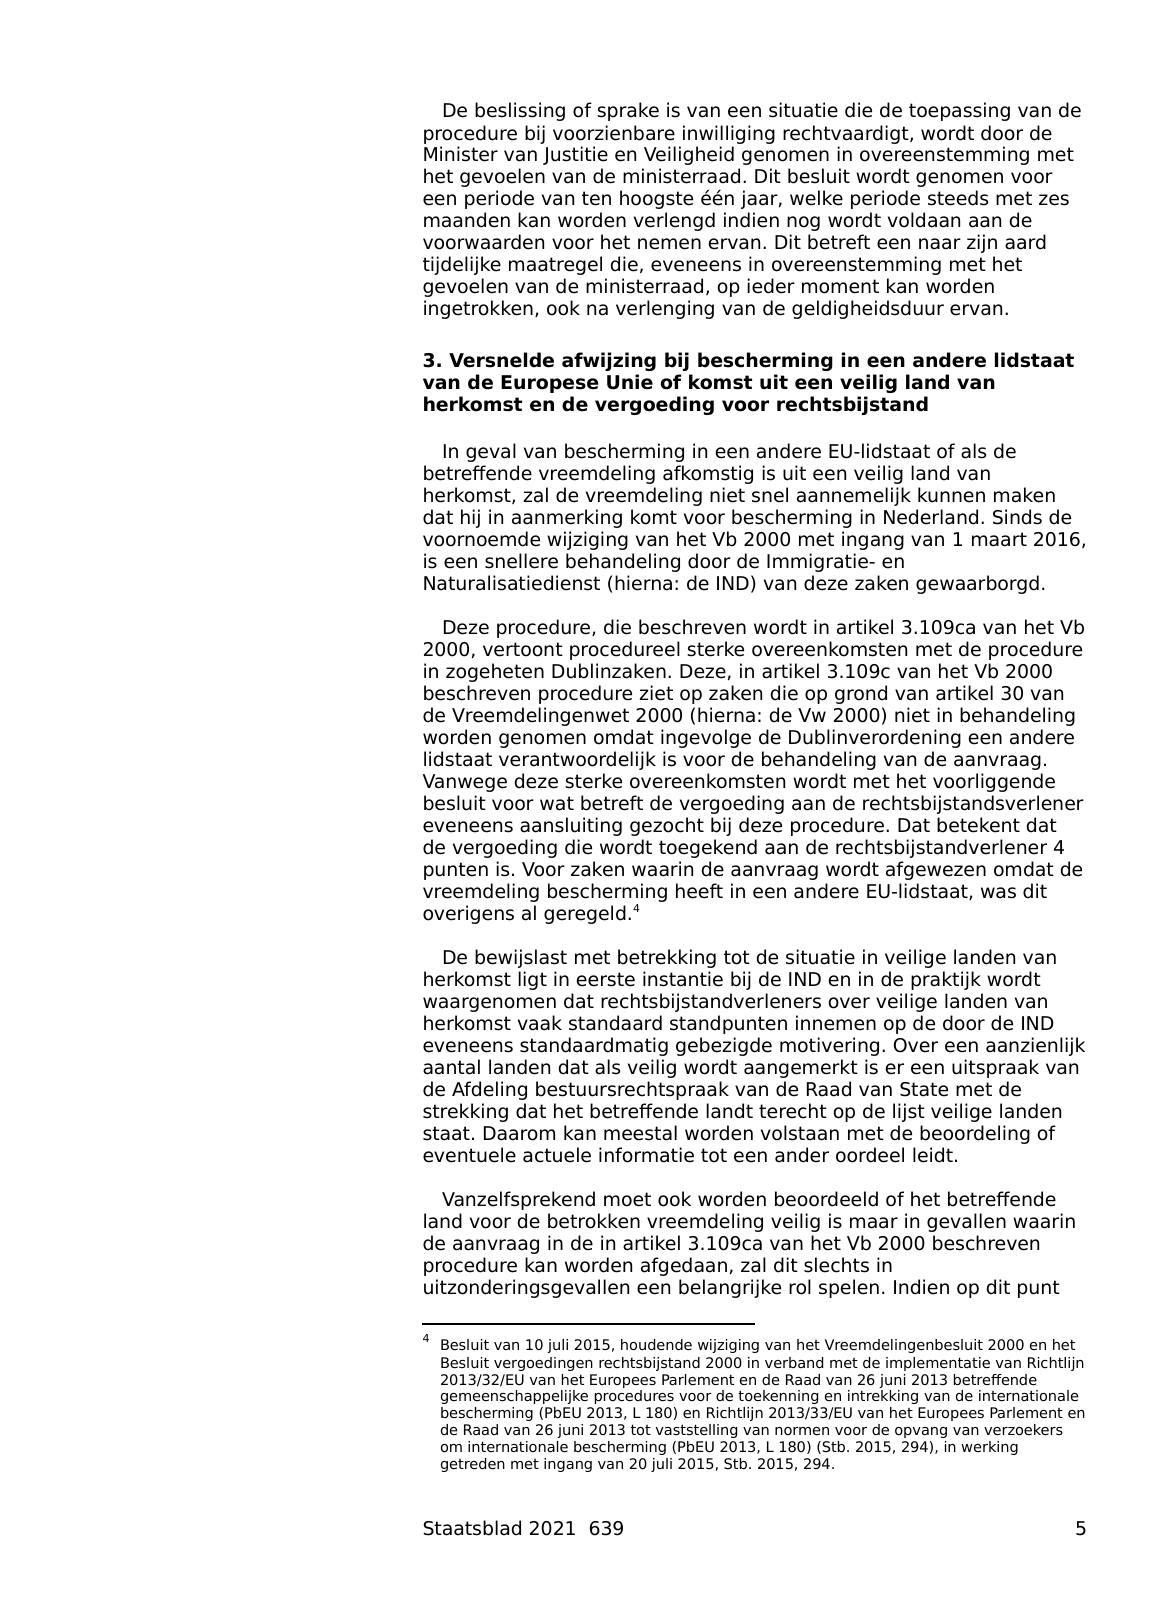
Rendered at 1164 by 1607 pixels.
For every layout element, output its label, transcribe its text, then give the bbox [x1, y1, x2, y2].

subtitle 3. Versnelde afwijzing bij bescherming in een andere lidstaat van de Europese Unie of komst uit een veilig land van herkomst en de vergoeding voor rechtsbijstand [422, 350, 1087, 416]
text De beslissing of sprake is van een situatie die de toepassing van de procedure bij voorzienbare inwilliging rechtvaardigt, wordt door de Minister van Justitie en Veiligheid genomen in overeenstemming met het gevoelen van de ministerraad. Dit besluit wordt genomen voor een periode van ten hoogste één jaar, welke periode steeds met zes maanden kan worden verlengd indien nog wordt voldaan aan de voorwaarden voor het nemen ervan. Dit betreft een naar zijn aard tijdelijke maatregel die, eveneens in overeenstemming met het gevoelen van de ministerraad, op ieder moment kan worden ingetrokken, ook na verlenging van de geldigheidsduur ervan. [422, 100, 1087, 320]
text De bewijslast met betrekking tot de situatie in veilige landen van herkomst ligt in eerste instantie bij de IND en in de praktijk wordt waargenomen dat rechtsbijstandverleners over veilige landen van herkomst vaak standaard standpunten innemen op de door de IND eveneens standaardmatig gebezigde motivering. Over een aanzienlijk aantal landen dat als veilig wordt aangemerkt is er een uitspraak van de Afdeling bestuursrechtspraak van de Raad van State met de strekking dat het betreffende landt terecht op de lijst veilige landen staat. Daarom kan meestal worden volstaan met de beoordeling of eventuele actuele informatie tot een ander oordeel leidt. [422, 947, 1087, 1167]
text Besluit van 10 juli 2015, houdende wijziging van het Vreemdelingenbesluit 2000 en het Besluit vergoedingen rechtsbijstand 2000 in verband met de implementatie van Richtlijn 2013/32/EU van het Europees Parlement en de Raad van 26 juni 2013 betreffende gemeenschappelijke procedures voor de toekenning en intrekking van de internationale bescherming (PbEU 2013, L 180) en Richtlijn 2013/33/EU van het Europees Parlement en de Raad van 26 juni 2013 tot vaststelling van normen voor de opvang van verzoekers om internationale bescherming (PbEU 2013, L 180) (Stb. 2015, 294), in werking getreden met ingang van 20 juli 2015, Stb. 2015, 294. [422, 1333, 1087, 1473]
text In geval van bescherming in een andere EU-lidstaat of als de betreffende vreemdeling afkomstig is uit een veilig land van herkomst, zal de vreemdeling niet snel aannemelijk kunnen maken dat hij in aanmerking komt voor bescherming in Nederland. Sinds de voornoemde wijziging van het Vb 2000 met ingang van 1 maart 2016, is een snellere behandeling door de Immigratie- en Naturalisatiedienst (hierna: de IND) van deze zaken gewaarborgd. [422, 441, 1087, 595]
text Vanzelfsprekend moet ook worden beoordeeld of het betreffende land voor de betrokken vreemdeling veilig is maar in gevallen waarin de aanvraag in de in artikel 3.109ca van het Vb 2000 beschreven procedure kan worden afgedaan, zal dit slechts in uitzonderingsgevallen een belangrijke rol spelen. Indien op dit punt [422, 1189, 1087, 1299]
text Deze procedure, die beschreven wordt in artikel 3.109ca van het Vb 2000, vertoont procedureel sterke overeenkomsten met de procedure in zogeheten Dublinzaken. Deze, in artikel 3.109c van het Vb 2000 beschreven procedure ziet op zaken die op grond van artikel 30 van de Vreemdelingenwet 2000 (hierna: de Vw 2000) niet in behandeling worden genomen omdat ingevolge de Dublinverordening een andere lidstaat verantwoordelijk is voor de behandeling van de aanvraag. Vanwege deze sterke overeenkomsten wordt met het voorliggende besluit voor wat betreft de vergoeding aan de rechtsbijstandsverlener eveneens aansluiting gezocht bij deze procedure. Dat betekent dat de vergoeding die wordt toegekend aan de rechtsbijstandverlener 4 punten is. Voor zaken waarin de aanvraag wordt afgewezen omdat de vreemdeling bescherming heeft in een andere EU-lidstaat, was dit overigens al geregeld. [422, 617, 1087, 925]
